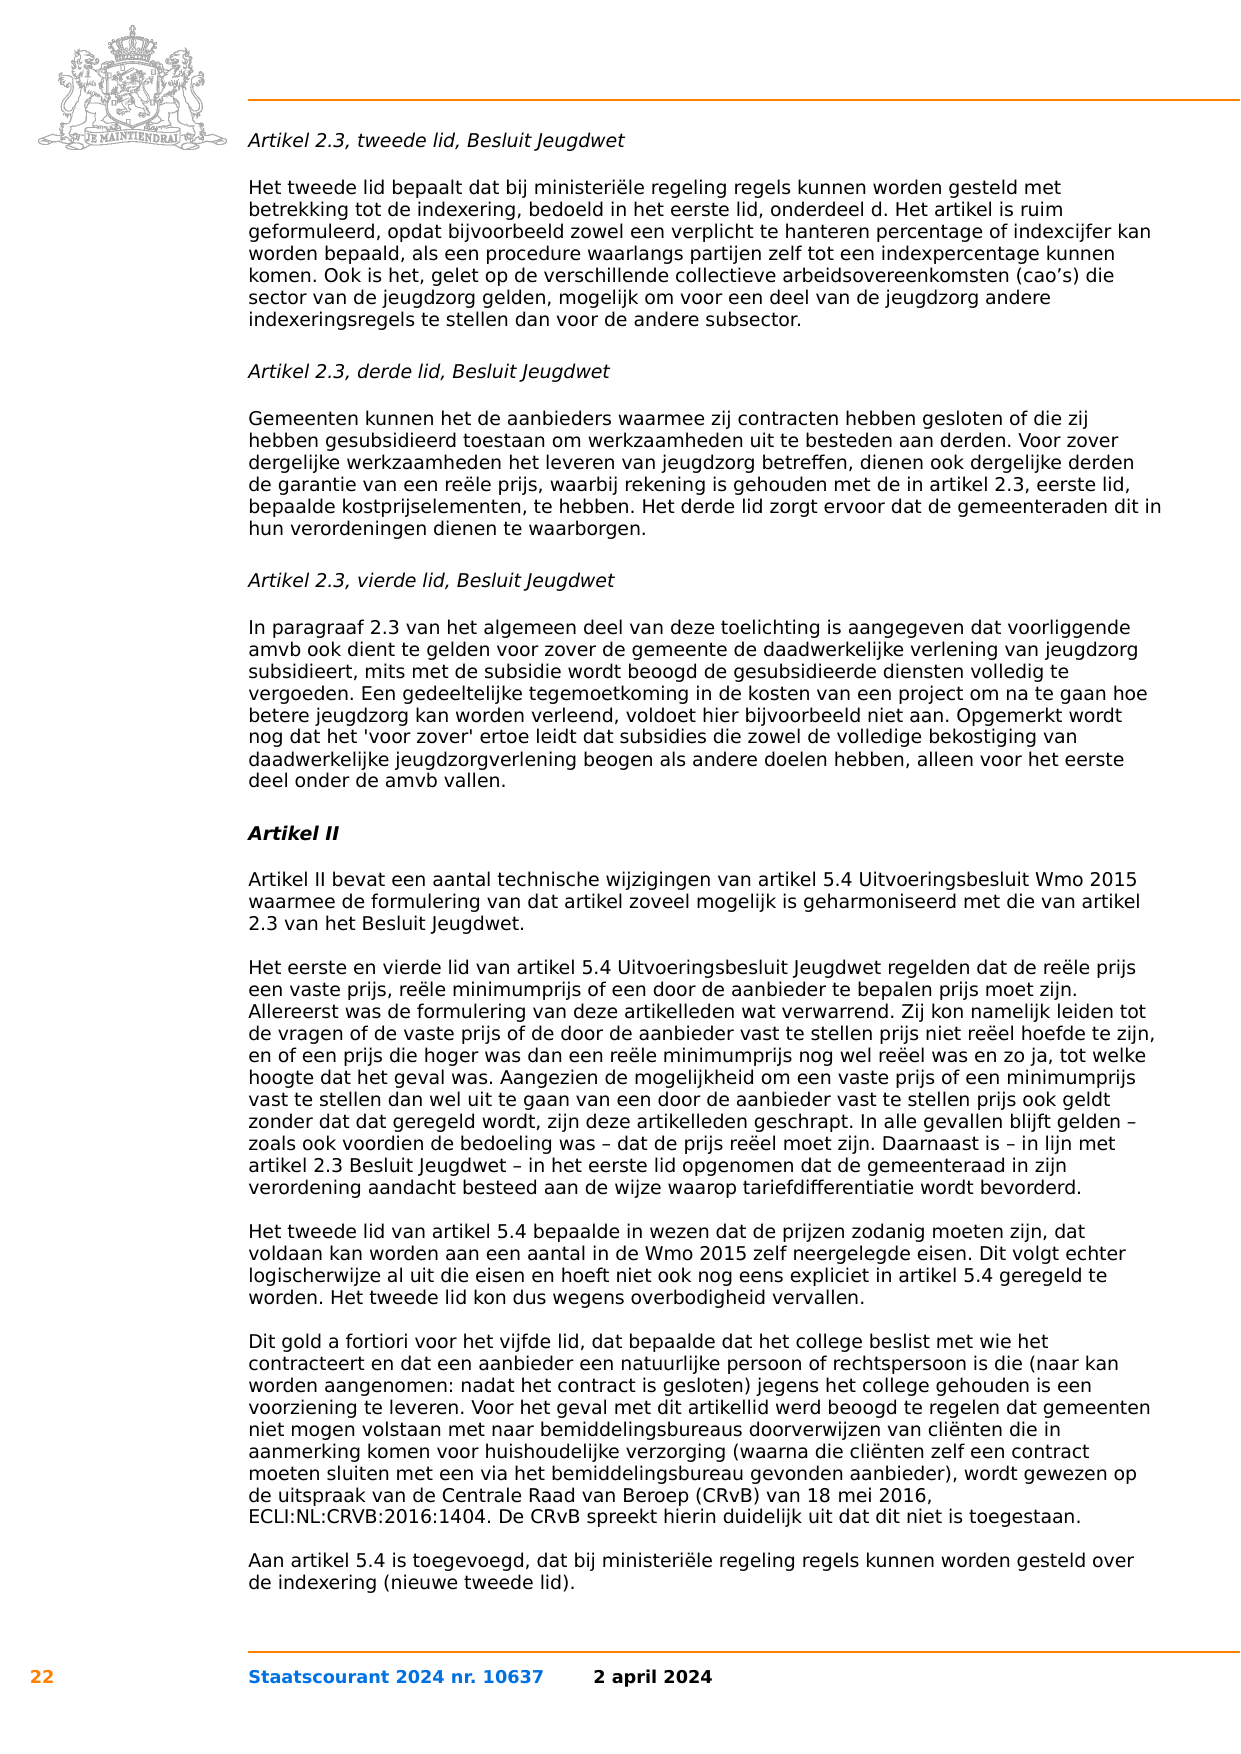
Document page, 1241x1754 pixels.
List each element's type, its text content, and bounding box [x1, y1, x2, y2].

text Het tweede lid bepaalt dat bij ministeriële regeling regels kunnen worden gesteld met betrekking tot de indexering, bedoeld in het eerste lid, onderdeel d. Het artikel is ruim geformuleerd, opdat bijvoorbeeld zowel een verplicht te hanteren percentage of indexcijfer kan worden bepaald, als een procedure waarlangs partijen zelf tot een indexpercentage kunnen komen. Ook is het, gelet op de verschillende collectieve arbeidsovereenkomsten (cao’s) die sector van de jeugdzorg gelden, mogelijk om voor een deel van de jeugdzorg andere indexeringsregels te stellen dan voor de andere subsector. [248, 177, 1163, 331]
subtitle Artikel 2.3, derde lid, Besluit Jeugdwet [248, 361, 1163, 383]
text Aan artikel 5.4 is toegevoegd, dat bij ministeriële regeling regels kunnen worden gesteld over de indexering (nieuwe tweede lid). [248, 1550, 1163, 1594]
text Artikel II bevat een aantal technische wijzigingen van artikel 5.4 Uitvoeringsbesluit Wmo 2015 waarmee de formulering van dat artikel zoveel mogelijk is geharmoniseerd met die van artikel 2.3 van het Besluit Jeugdwet. [248, 869, 1163, 935]
text Dit gold a fortiori voor het vijfde lid, dat bepaalde dat het college beslist met wie het contracteert en dat een aanbieder een natuurlijke persoon of rechtspersoon is die (naar kan worden aangenomen: nadat het contract is gesloten) jegens het college gehouden is een voorziening te leveren. Voor het geval met dit artikellid werd beoogd te regelen dat gemeenten niet mogen volstaan met naar bemiddelingsbureaus doorverwijzen van cliënten die in aanmerking komen voor huishoudelijke verzorging (waarna die cliënten zelf een contract moeten sluiten met een via het bemiddelingsbureau gevonden aanbieder), wordt gewezen op de uitspraak van de Centrale Raad van Beroep (CRvB) van 18 mei 2016, ECLI:NL:CRVB:2016:1404. De CRvB spreekt hierin duidelijk uit dat dit niet is toegestaan. [248, 1331, 1163, 1528]
subtitle Artikel 2.3, vierde lid, Besluit Jeugdwet [248, 569, 1163, 592]
subtitle Artikel II [248, 822, 1163, 844]
text Het eerste en vierde lid van artikel 5.4 Uitvoeringsbesluit Jeugdwet regelden dat de reële prijs een vaste prijs, reële minimumprijs of een door de aanbieder te bepalen prijs moet zijn. Allereerst was de formulering van deze artikelleden wat verwarrend. Zij kon namelijk leiden tot de vragen of de vaste prijs of de door de aanbieder vast te stellen prijs niet reëel hoefde te zijn, en of een prijs die hoger was dan een reële minimumprijs nog wel reëel was en zo ja, tot welke hoogte dat het geval was. Aangezien de mogelijkheid om een vaste prijs of een minimumprijs vast te stellen dan wel uit te gaan van een door de aanbieder vast te stellen prijs ook geldt zonder dat dat geregeld wordt, zijn deze artikelleden geschrapt. In alle gevallen blijft gelden – zoals ook voordien de bedoeling was – dat de prijs reëel moet zijn. Daarnaast is – in lijn met artikel 2.3 Besluit Jeugdwet – in het eerste lid opgenomen dat de gemeenteraad in zijn verordening aandacht besteed aan de wijze waarop tariefdifferentiatie wordt bevorderd. [248, 957, 1163, 1199]
text In paragraaf 2.3 van het algemeen deel van deze toelichting is aangegeven dat voorliggende amvb ook dient te gelden voor zover de gemeente de daadwerkelijke verlening van jeugdzorg subsidieert, mits met de subsidie wordt beoogd de gesubsidieerde diensten volledig te vergoeden. Een gedeeltelijke tegemoetkoming in de kosten van een project om na te gaan hoe betere jeugdzorg kan worden verleend, voldoet hier bijvoorbeeld niet aan. Opgemerkt wordt nog dat het 'voor zover' ertoe leidt dat subsidies die zowel de volledige bekostiging van daadwerkelijke jeugdzorgverlening beogen als andere doelen hebben, alleen voor het eerste deel onder de amvb vallen. [248, 617, 1163, 792]
subtitle Artikel 2.3, tweede lid, Besluit Jeugdwet [248, 130, 1163, 152]
picture [38, 25, 227, 150]
text Gemeenten kunnen het de aanbieders waarmee zij contracten hebben gesloten of die zij hebben gesubsidieerd toestaan om werkzaamheden uit te besteden aan derden. Voor zover dergelijke werkzaamheden het leveren van jeugdzorg betreffen, dienen ook dergelijke derden de garantie van een reële prijs, waarbij rekening is gehouden met de in artikel 2.3, eerste lid, bepaalde kostprijselementen, te hebben. Het derde lid zorgt ervoor dat de gemeenteraden dit in hun verordeningen dienen te waarborgen. [248, 408, 1163, 539]
text Het tweede lid van artikel 5.4 bepaalde in wezen dat de prijzen zodanig moeten zijn, dat voldaan kan worden aan een aantal in de Wmo 2015 zelf neergelegde eisen. Dit volgt echter logischerwijze al uit die eisen en hoeft niet ook nog eens expliciet in artikel 5.4 geregeld te worden. Het tweede lid kon dus wegens overbodigheid vervallen. [248, 1221, 1163, 1309]
